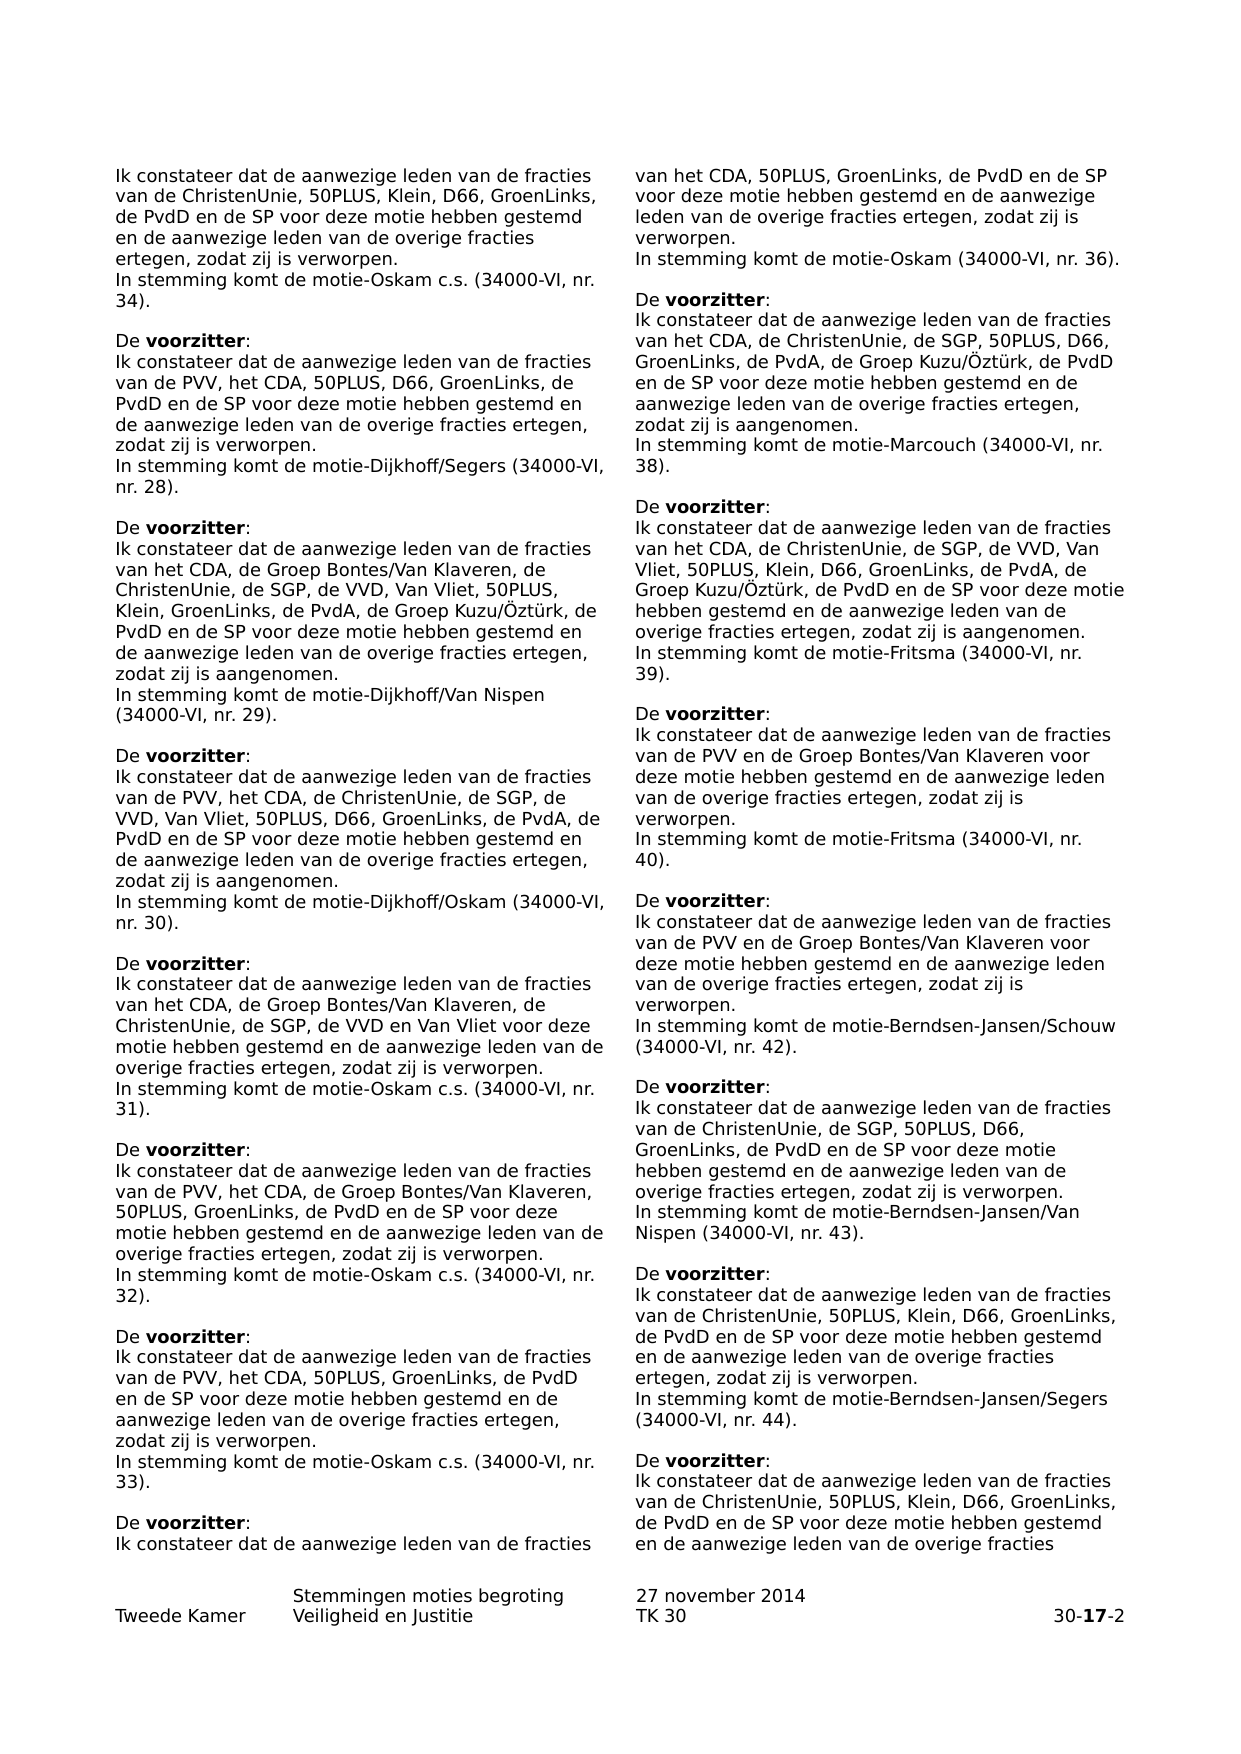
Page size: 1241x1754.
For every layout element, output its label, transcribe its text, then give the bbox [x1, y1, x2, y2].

text De voorzitter: [115, 1513, 605, 1534]
text In stemming komt de motie-Oskam c.s. (34000-VI, nr. 31). [115, 1078, 605, 1120]
text De voorzitter: [635, 1451, 1125, 1471]
text De voorzitter: [635, 704, 1125, 725]
text van het CDA, 50PLUS, GroenLinks, de PvdD en de SP voor deze motie hebben gestemd en de aanwezige leden van de overige fracties ertegen, zodat zij is verworpen. [635, 165, 1125, 249]
text Ik constateer dat de aanwezige leden van de fracties van de PVV, het CDA, de ChristenUnie, de SGP, de VVD, Van Vliet, 50PLUS, D66, GroenLinks, de PvdA, de PvdD en de SP voor deze motie hebben gestemd en de aanwezige leden van de overige fracties ertegen, zodat zij is aangenomen. [115, 767, 605, 892]
text De voorzitter: [115, 1326, 605, 1347]
text De voorzitter: [635, 1077, 1125, 1098]
text De voorzitter: [635, 289, 1125, 310]
text Ik constateer dat de aanwezige leden van de fracties van de ChristenUnie, 50PLUS, Klein, D66, GroenLinks, de PvdD en de SP voor deze motie hebben gestemd en de aanwezige leden van de overige fracties ertegen, zodat zij is verworpen. [635, 1285, 1125, 1389]
text Ik constateer dat de aanwezige leden van de fracties [115, 1534, 605, 1554]
text Ik constateer dat de aanwezige leden van de fracties van de PVV, het CDA, 50PLUS, GroenLinks, de PvdD en de SP voor deze motie hebben gestemd en de aanwezige leden van de overige fracties ertegen, zodat zij is verworpen. [115, 1347, 605, 1451]
text Ik constateer dat de aanwezige leden van de fracties van het CDA, de Groep Bontes/Van Klaveren, de ChristenUnie, de SGP, de VVD, Van Vliet, 50PLUS, Klein, GroenLinks, de PvdA, de Groep Kuzu/Öztürk, de PvdD en de SP voor deze motie hebben gestemd en de aanwezige leden van de overige fracties ertegen, zodat zij is aangenomen. [115, 538, 605, 684]
text In stemming komt de motie-Fritsma (34000-VI, nr. 40). [635, 829, 1125, 871]
text In stemming komt de motie-Oskam c.s. (34000-VI, nr. 33). [115, 1451, 605, 1493]
text Ik constateer dat de aanwezige leden van de fracties van de PVV en de Groep Bontes/Van Klaveren voor deze motie hebben gestemd en de aanwezige leden van de overige fracties ertegen, zodat zij is verworpen. [635, 912, 1125, 1016]
text In stemming komt de motie-Dijkhoff/Van Nispen (34000-VI, nr. 29). [115, 684, 605, 726]
text In stemming komt de motie-Berndsen-Jansen/Van Nispen (34000-VI, nr. 43). [635, 1202, 1125, 1244]
text In stemming komt de motie-Berndsen-Jansen/Schouw (34000-VI, nr. 42). [635, 1016, 1125, 1057]
text In stemming komt de motie-Oskam c.s. (34000-VI, nr. 34). [115, 269, 605, 311]
text In stemming komt de motie-Dijkhoff/Segers (34000-VI, nr. 28). [115, 456, 605, 498]
text De voorzitter: [115, 518, 605, 538]
text In stemming komt de motie-Dijkhoff/Oskam (34000-VI, nr. 30). [115, 892, 605, 933]
text De voorzitter: [115, 331, 605, 352]
text Ik constateer dat de aanwezige leden van de fracties van de ChristenUnie, 50PLUS, Klein, D66, GroenLinks, de PvdD en de SP voor deze motie hebben gestemd en de aanwezige leden van de overige fracties [635, 1471, 1125, 1554]
text De voorzitter: [115, 1140, 605, 1161]
text De voorzitter: [635, 1264, 1125, 1285]
text Ik constateer dat de aanwezige leden van de fracties van de ChristenUnie, de SGP, 50PLUS, D66, GroenLinks, de PvdD en de SP voor deze motie hebben gestemd en de aanwezige leden van de overige fracties ertegen, zodat zij is verworpen. [635, 1098, 1125, 1202]
text In stemming komt de motie-Berndsen-Jansen/Segers (34000-VI, nr. 44). [635, 1389, 1125, 1431]
text Ik constateer dat de aanwezige leden van de fracties van de PVV en de Groep Bontes/Van Klaveren voor deze motie hebben gestemd en de aanwezige leden van de overige fracties ertegen, zodat zij is verworpen. [635, 725, 1125, 829]
text In stemming komt de motie-Oskam c.s. (34000-VI, nr. 32). [115, 1265, 605, 1306]
text Ik constateer dat de aanwezige leden van de fracties van het CDA, de ChristenUnie, de SGP, 50PLUS, D66, GroenLinks, de PvdA, de Groep Kuzu/Öztürk, de PvdD en de SP voor deze motie hebben gestemd en de aanwezige leden van de overige fracties ertegen, zodat zij is aangenomen. [635, 310, 1125, 435]
text De voorzitter: [635, 891, 1125, 912]
text De voorzitter: [635, 497, 1125, 518]
text Ik constateer dat de aanwezige leden van de fracties van de PVV, het CDA, de Groep Bontes/Van Klaveren, 50PLUS, GroenLinks, de PvdD en de SP voor deze motie hebben gestemd en de aanwezige leden van de overige fracties ertegen, zodat zij is verworpen. [115, 1161, 605, 1265]
text De voorzitter: [115, 746, 605, 767]
text Ik constateer dat de aanwezige leden van de fracties van de PVV, het CDA, 50PLUS, D66, GroenLinks, de PvdD en de SP voor deze motie hebben gestemd en de aanwezige leden van de overige fracties ertegen, zodat zij is verworpen. [115, 352, 605, 456]
text Ik constateer dat de aanwezige leden van de fracties van de ChristenUnie, 50PLUS, Klein, D66, GroenLinks, de PvdD en de SP voor deze motie hebben gestemd en de aanwezige leden van de overige fracties ertegen, zodat zij is verworpen. [115, 165, 605, 269]
text Ik constateer dat de aanwezige leden van de fracties van het CDA, de Groep Bontes/Van Klaveren, de ChristenUnie, de SGP, de VVD en Van Vliet voor deze motie hebben gestemd en de aanwezige leden van de overige fracties ertegen, zodat zij is verworpen. [115, 974, 605, 1078]
text In stemming komt de motie-Marcouch (34000-VI, nr. 38). [635, 435, 1125, 477]
text Ik constateer dat de aanwezige leden van de fracties van het CDA, de ChristenUnie, de SGP, de VVD, Van Vliet, 50PLUS, Klein, D66, GroenLinks, de PvdA, de Groep Kuzu/Öztürk, de PvdD en de SP voor deze motie hebben gestemd en de aanwezige leden van de overige fracties ertegen, zodat zij is aangenomen. [635, 518, 1125, 643]
text In stemming komt de motie-Fritsma (34000-VI, nr. 39). [635, 643, 1125, 684]
text De voorzitter: [115, 953, 605, 974]
text In stemming komt de motie-Oskam (34000-VI, nr. 36). [635, 249, 1125, 269]
